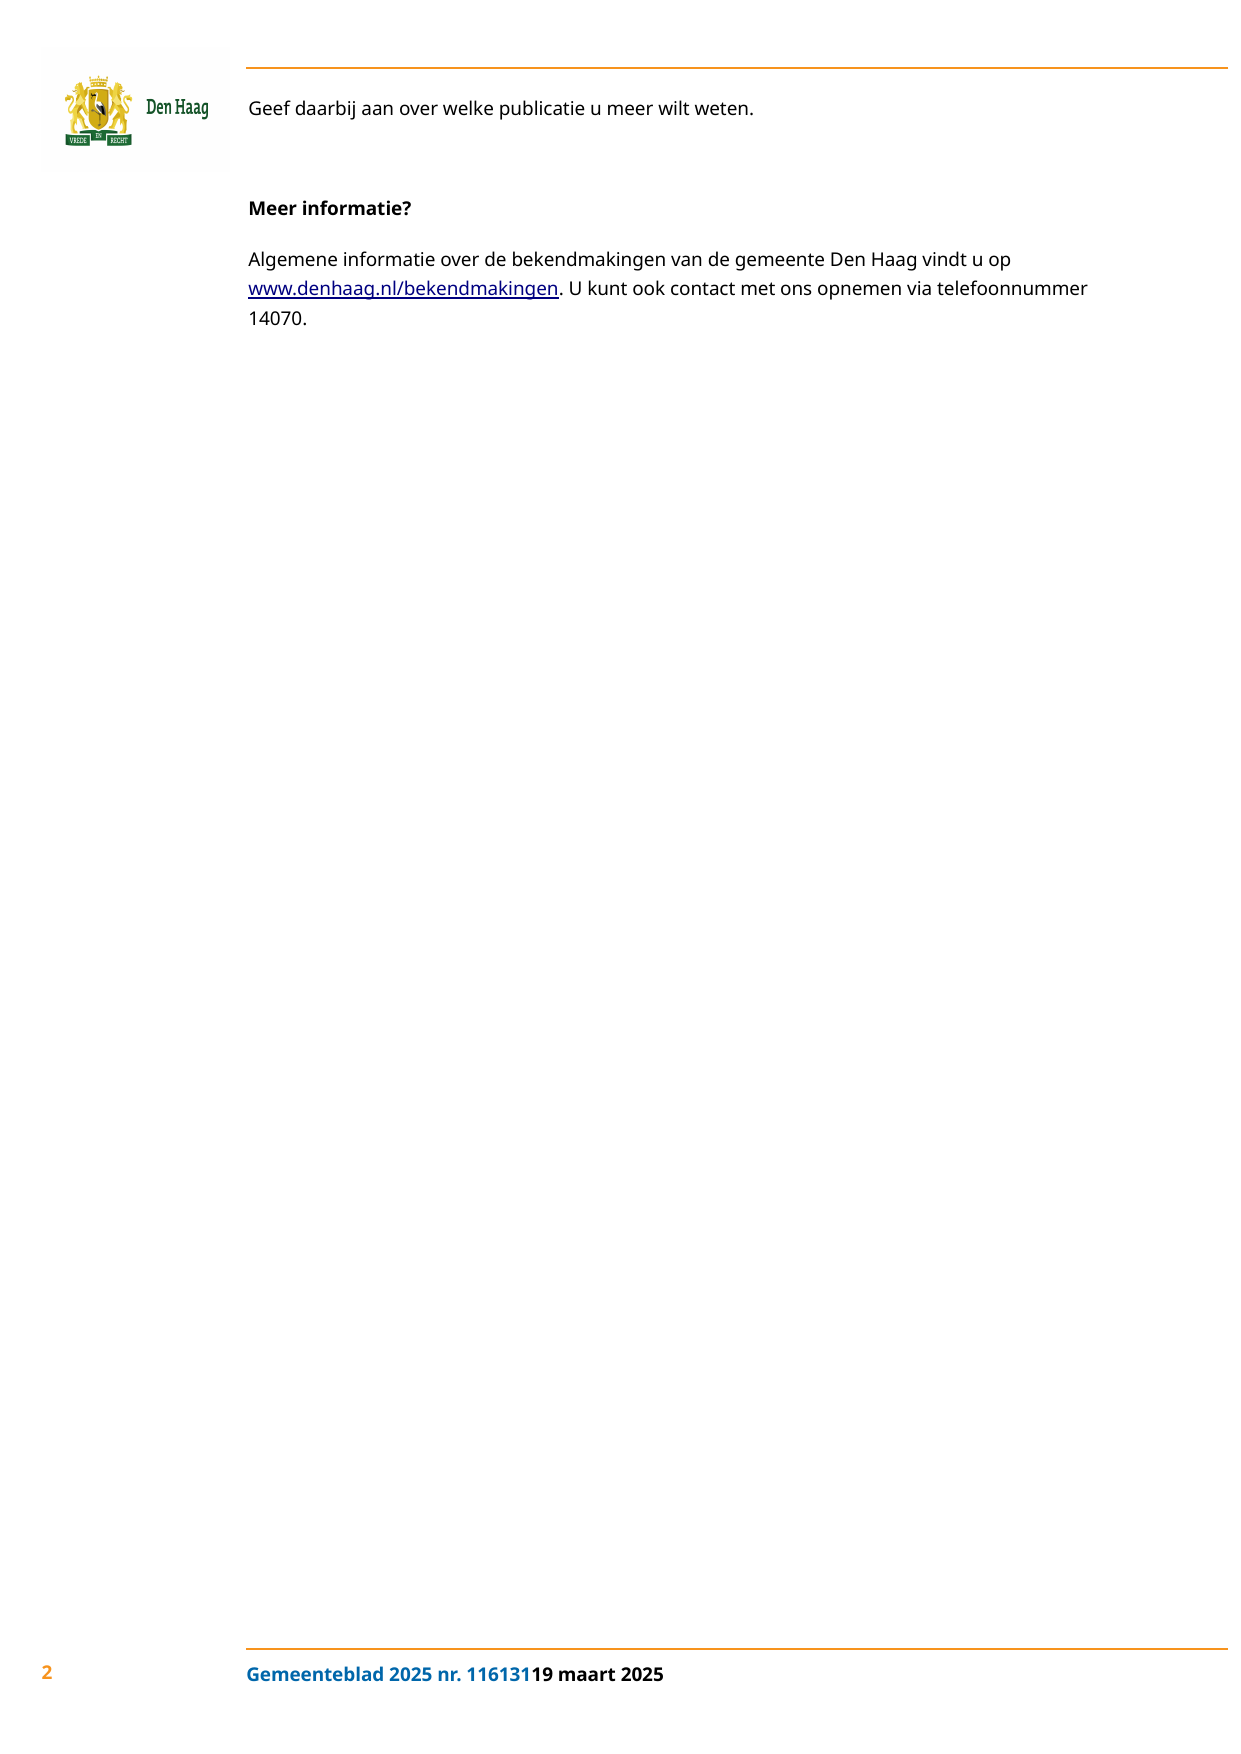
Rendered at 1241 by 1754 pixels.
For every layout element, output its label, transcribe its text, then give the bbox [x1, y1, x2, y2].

picture [41, 47, 231, 172]
text Meer informatie? [248, 196, 1152, 221]
text Geef daarbij aan over welke publicatie u meer wilt weten. [248, 95, 1152, 121]
text Algemene informatie over de bekendmakingen van de gemeente Den Haag vindt u op www.denhaag.nl/bekendmakingen. U kunt ook contact met ons opnemen via telefoonnummer 14070. [248, 246, 1152, 331]
